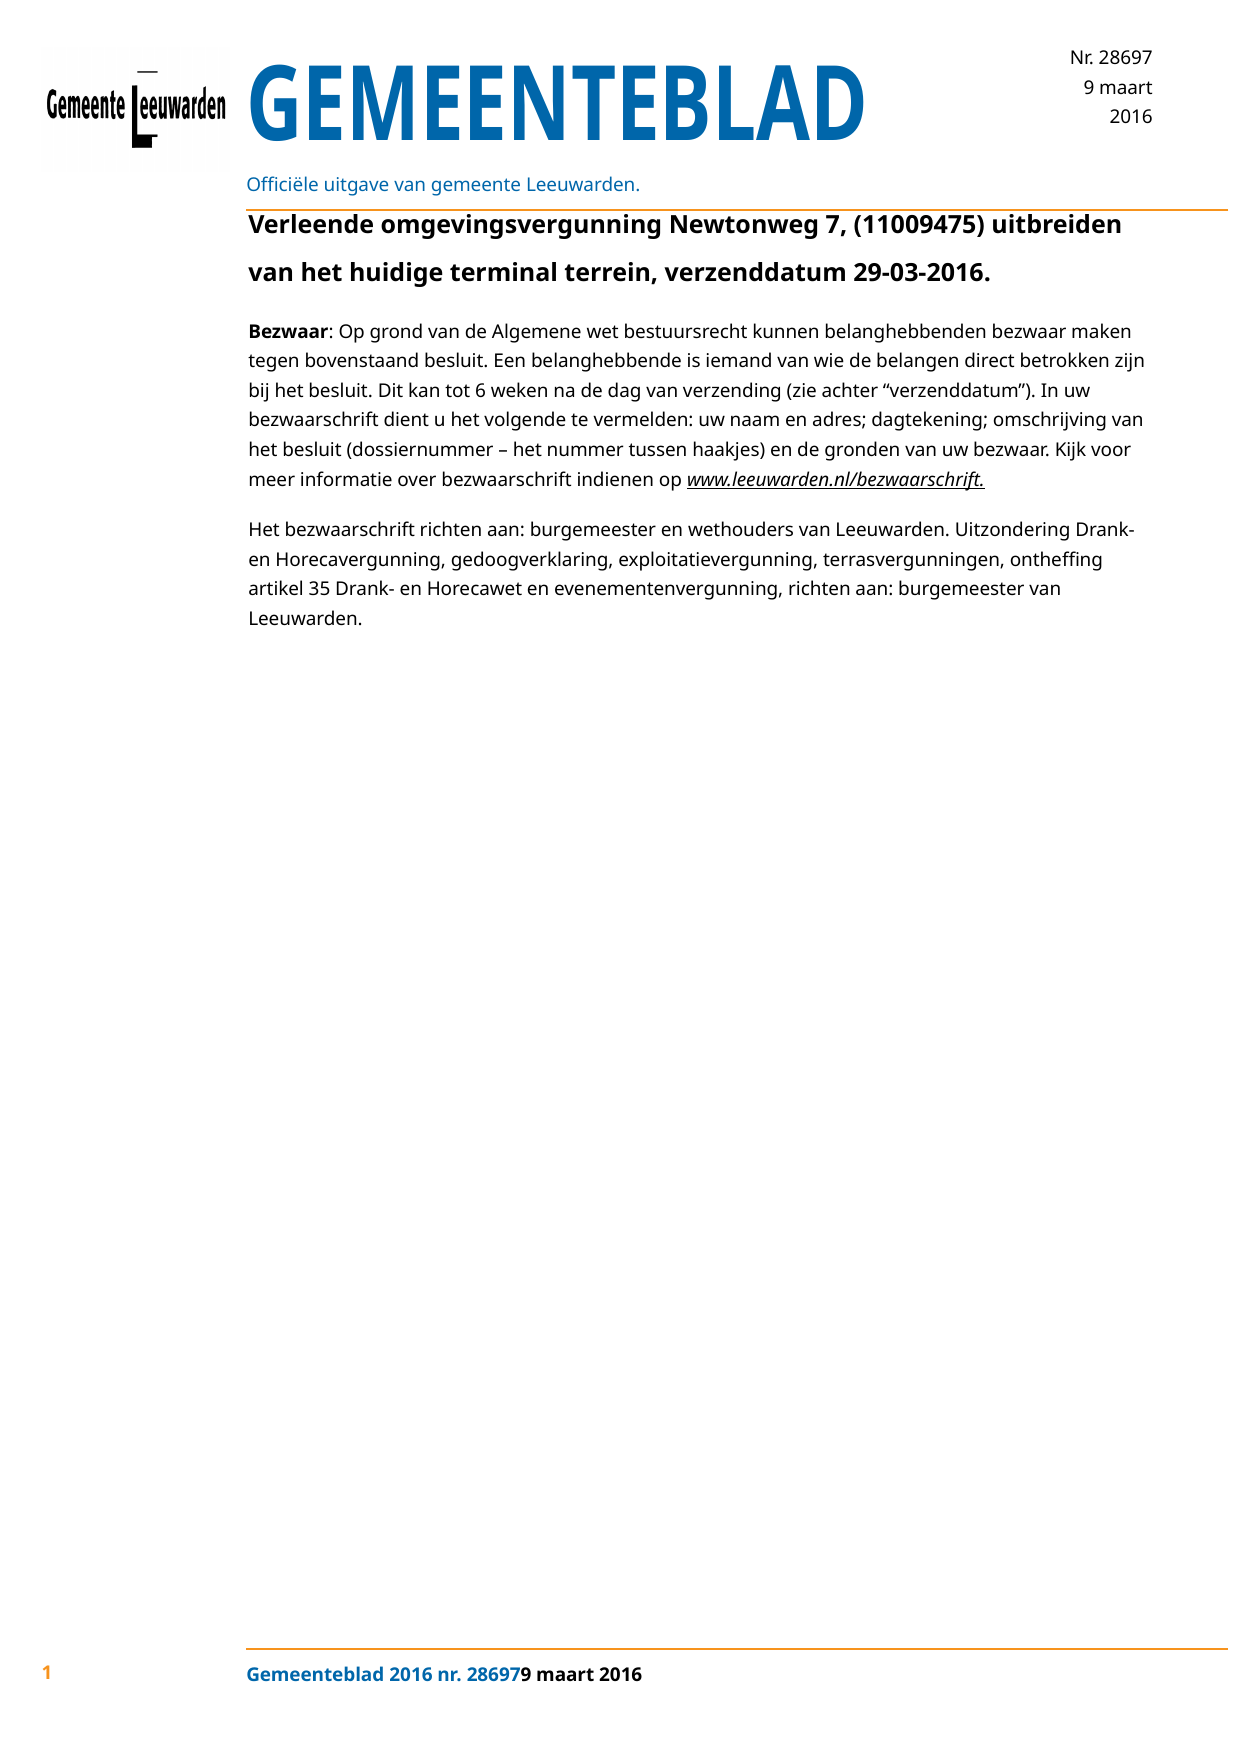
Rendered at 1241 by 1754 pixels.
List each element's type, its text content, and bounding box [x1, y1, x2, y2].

text Verleende omgevingsvergunning Newtonweg 7, (11009475) uitbreiden van het huidige terminal terrein, verzenddatum 29-03-2016. [248, 211, 1152, 288]
text Het bezwaarschrift richten aan: burgemeester en wethouders van Leeuwarden. Uitzondering Drank- en Horecavergunning, gedoogverklaring, exploitatievergunning, terrasvergunningen, ontheffing artikel 35 Drank- en Horecawet en evenementenvergunning, richten aan: burgemeester van Leeuwarden. [248, 516, 1152, 631]
text Bezwaar: Op grond van de Algemene wet bestuursrecht kunnen belanghebbenden bezwaar maken tegen bovenstaand besluit. Een belanghebbende is iemand van wie de belangen direct betrokken zijn bij het besluit. Dit kan tot 6 weken na de dag van verzending (zie achter “verzenddatum”). In uw bezwaarschrift dient u het volgende te vermelden: uw naam en adres; dagtekening; omschrijving van het besluit (dossiernummer – het nummer tussen haakjes) en de gronden van uw bezwaar. Kijk voor meer informatie over bezwaarschrift indienen op www.leeuwarden.nl/bezwaarschrift. [248, 318, 1152, 492]
picture [41, 47, 231, 172]
